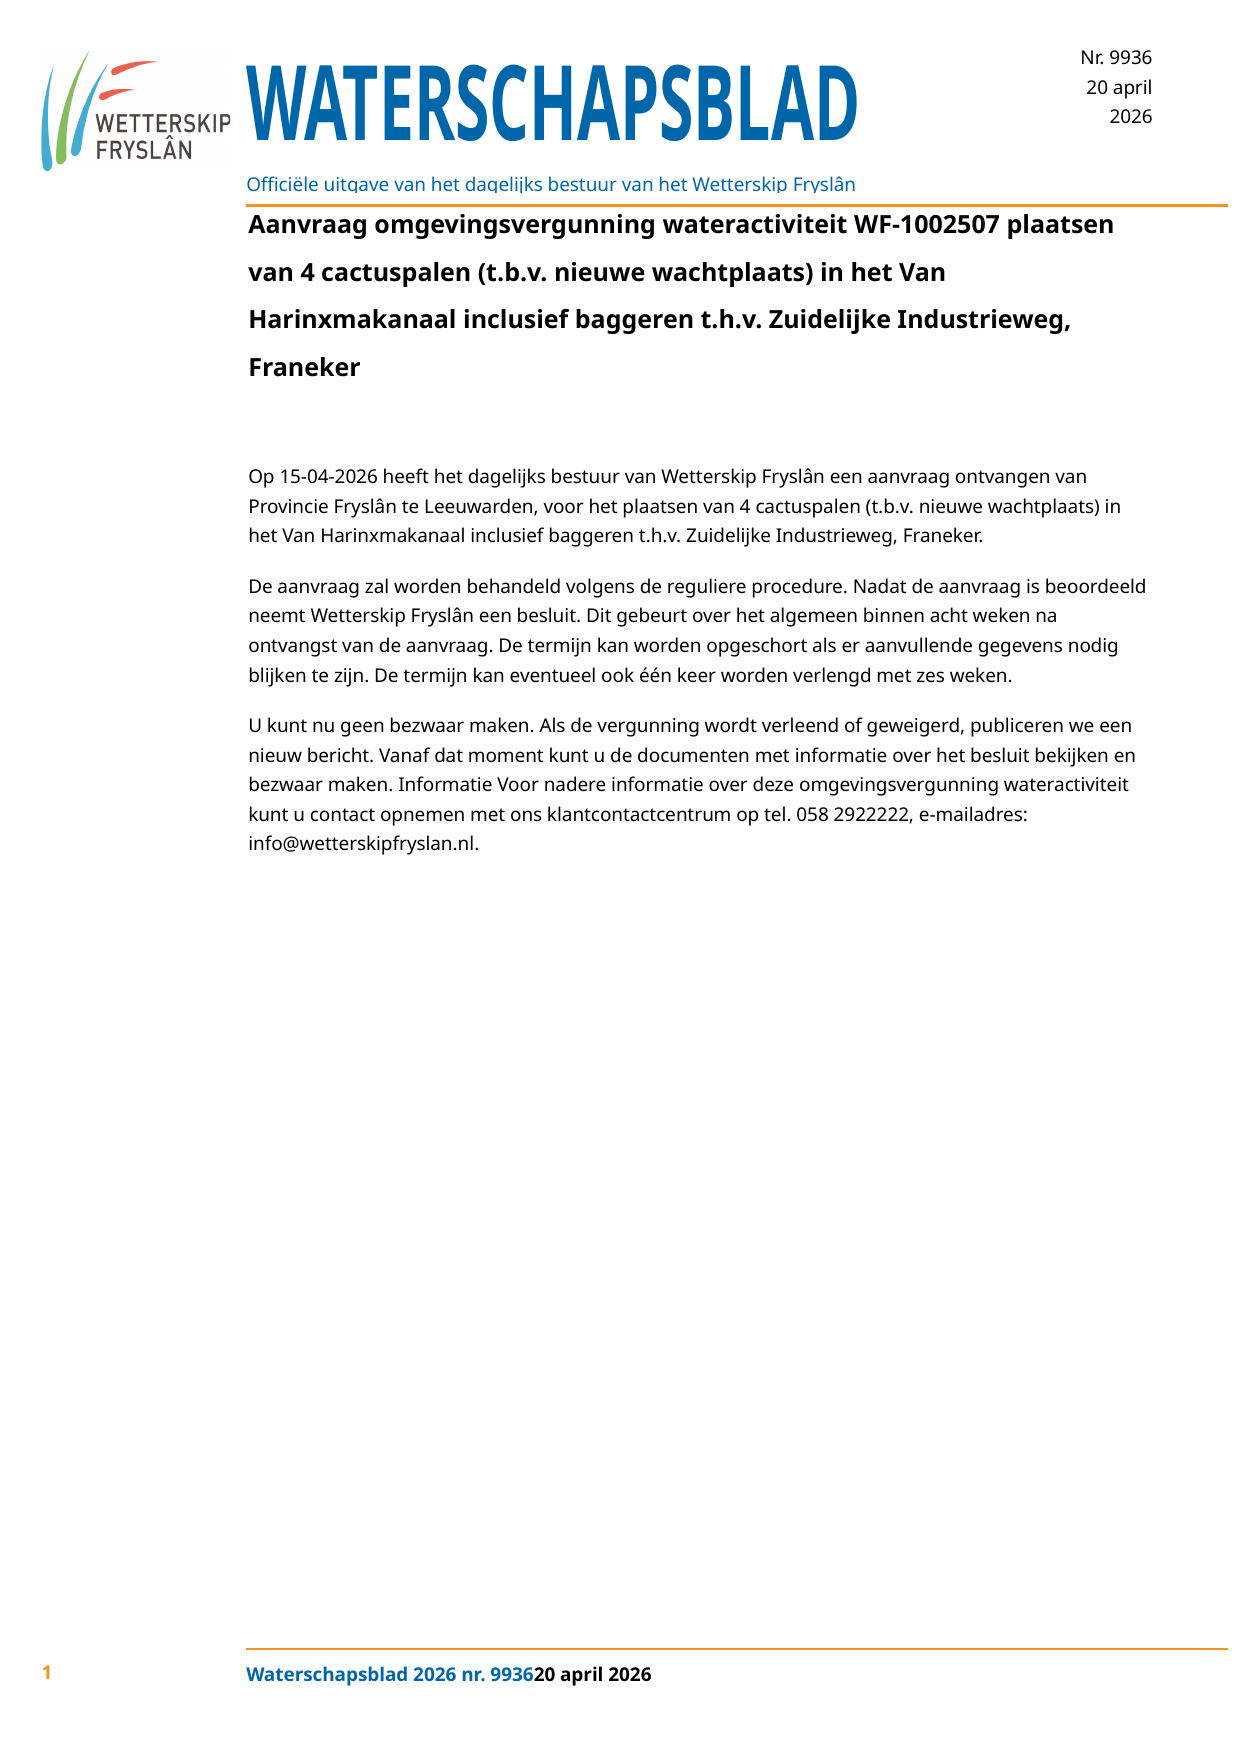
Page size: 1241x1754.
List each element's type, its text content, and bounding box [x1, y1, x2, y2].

text Op 15-04-2026 heeft het dagelijks bestuur van Wetterskip Fryslân een aanvraag ontvangen van Provincie Fryslân te Leeuwarden, voor het plaatsen van 4 cactuspalen (t.b.v. nieuwe wachtplaats) in het Van Harinxmakanaal inclusief baggeren t.h.v. Zuidelijke Industrieweg, Franeker. [248, 463, 1152, 548]
text U kunt nu geen bezwaar maken. Als de vergunning wordt verleend of geweigerd, publiceren we een nieuw bericht. Vanaf dat moment kunt u de documenten met informatie over het besluit bekijken en bezwaar maken. Informatie Voor nadere informatie over deze omgevingsvergunning wateractiviteit kunt u contact opnemen met ons klantcontactcentrum op tel. 058 2922222, e-mailadres: info@wetterskipfryslan.nl. [248, 712, 1152, 856]
text Aanvraag omgevingsvergunning wateractiviteit WF-1002507 plaatsen van 4 cactuspalen (t.b.v. nieuwe wachtplaats) in het Van Harinxmakanaal inclusief baggeren t.h.v. Zuidelijke Industrieweg, Franeker [248, 207, 1152, 384]
picture [41, 47, 231, 172]
text De aanvraag zal worden behandeld volgens de reguliere procedure. Nadat de aanvraag is beoordeeld neemt Wetterskip Fryslân een besluit. Dit gebeurt over het algemeen binnen acht weken na ontvangst van de aanvraag. De termijn kan worden opgeschort als er aanvullende gegevens nodig blijken te zijn. De termijn kan eventueel ook één keer worden verlengd met zes weken. [248, 573, 1152, 688]
